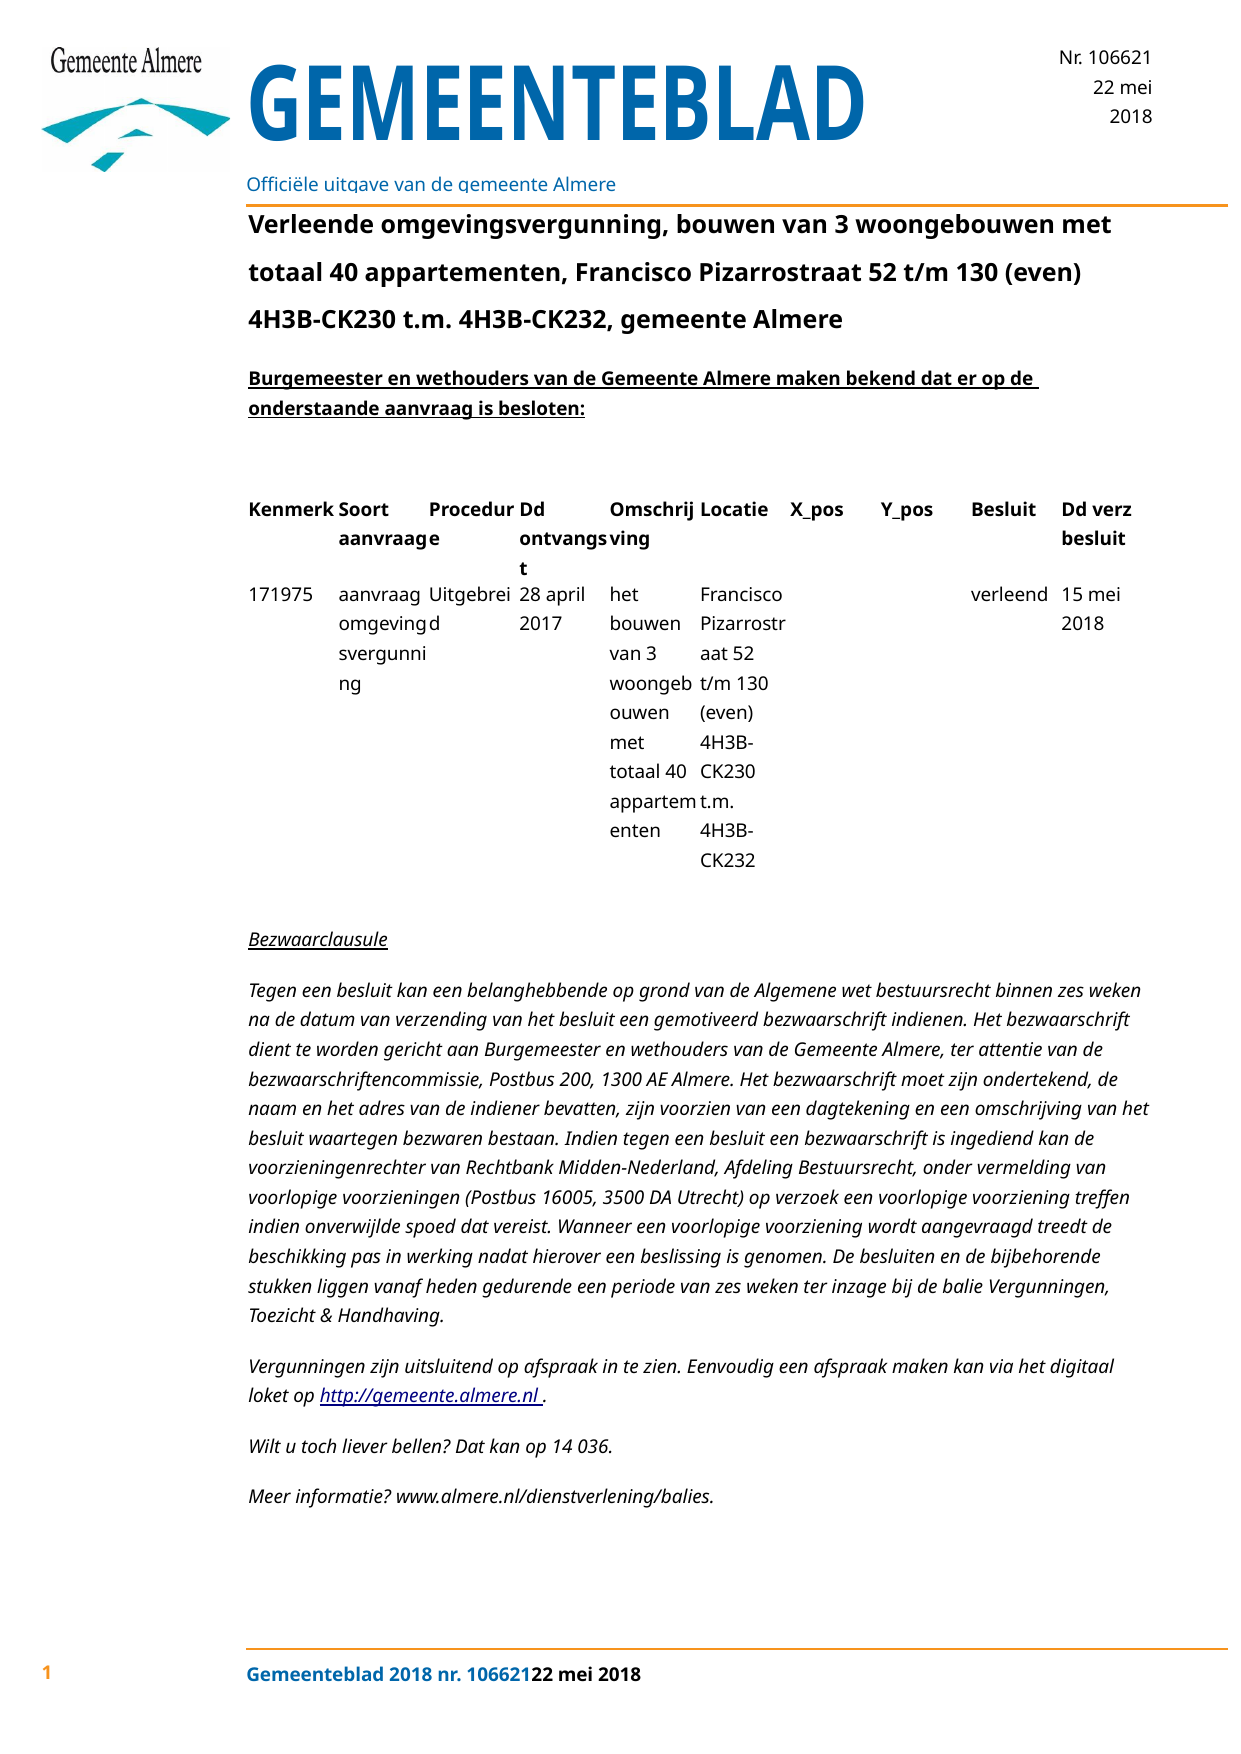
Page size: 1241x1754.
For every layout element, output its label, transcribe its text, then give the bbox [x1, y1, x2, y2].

table_cell Francisco Pizarrostraat 52 t/m 130 (even) 4H3B-CK230 t.m. 4H3B-CK232 [700, 581, 790, 873]
table_header Omschrijving [609, 496, 700, 581]
table_cell het bouwen van 3 woongebouwen met totaal 40 appartementen [609, 581, 700, 873]
table_header X_pos [790, 496, 881, 581]
table_cell 28 april 2017 [519, 581, 609, 873]
table_cell verleend [971, 581, 1061, 873]
table_cell Uitgebreid [429, 581, 519, 873]
text Wilt u toch liever bellen? Dat kan op 14 036. [248, 1433, 1152, 1458]
table_header Procedure [429, 496, 519, 581]
picture [41, 47, 231, 172]
text Vergunningen zijn uitsluitend op afspraak in te zien. Eenvoudig een afspraak maken kan via het digitaal loket op http://gemeente.almere.nl . [248, 1353, 1152, 1408]
table_header Dd verz besluit [1061, 496, 1152, 581]
text Meer informatie? www.almere.nl/dienstverlening/balies. [248, 1483, 1152, 1509]
table_header Kenmerk [248, 496, 338, 581]
table_cell [881, 581, 971, 873]
table_header Locatie [700, 496, 790, 581]
table_header Dd ontvangst [519, 496, 609, 581]
text Bezwaarclausule [248, 927, 1152, 952]
text Tegen een besluit kan een belanghebbende op grond van de Algemene wet bestuursrecht binnen zes weken na de datum van verzending van het besluit een gemotiveerd bezwaarschrift indienen. Het bezwaarschrift dient te worden gericht aan Burgemeester en wethouders van de Gemeente Almere, ter attentie van de bezwaarschriftencommissie, Postbus 200, 1300 AE Almere. Het bezwaarschrift moet zijn ondertekend, de naam en het adres van de indiener bevatten, zijn voorzien van een dagtekening en een omschrijving van het besluit waartegen bezwaren bestaan. Indien tegen een besluit een bezwaarschrift is ingediend kan de voorzieningenrechter van Rechtbank Midden-Nederland, Afdeling Bestuursrecht, onder vermelding van voorlopige voorzieningen (Postbus 16005, 3500 DA Utrecht) op verzoek een voorlopige voorziening treffen indien onverwijlde spoed dat vereist. Wanneer een voorlopige voorziening wordt aangevraagd treedt de beschikking pas in werking nadat hierover een beslissing is genomen. De besluiten en de bijbehorende stukken liggen vanaf heden gedurende een periode van zes weken ter inzage bij de balie Vergunningen, Toezicht & Handhaving. [248, 977, 1152, 1328]
text Burgemeester en wethouders van de Gemeente Almere maken bekend dat er op de onderstaande aanvraag is besloten: [248, 366, 1152, 421]
table_header Y_pos [881, 496, 971, 581]
table_cell 171975 [248, 581, 338, 873]
text Verleende omgevingsvergunning, bouwen van 3 woongebouwen met totaal 40 appartementen, Francisco Pizarrostraat 52 t/m 130 (even) 4H3B-CK230 t.m. 4H3B-CK232, gemeente Almere [248, 207, 1152, 336]
table_cell aanvraag omgevingsvergunning [338, 581, 429, 873]
table_cell [790, 581, 881, 873]
table_cell 15 mei 2018 [1061, 581, 1152, 873]
table_header Soort aanvraag [338, 496, 429, 581]
table_header Besluit [971, 496, 1061, 581]
